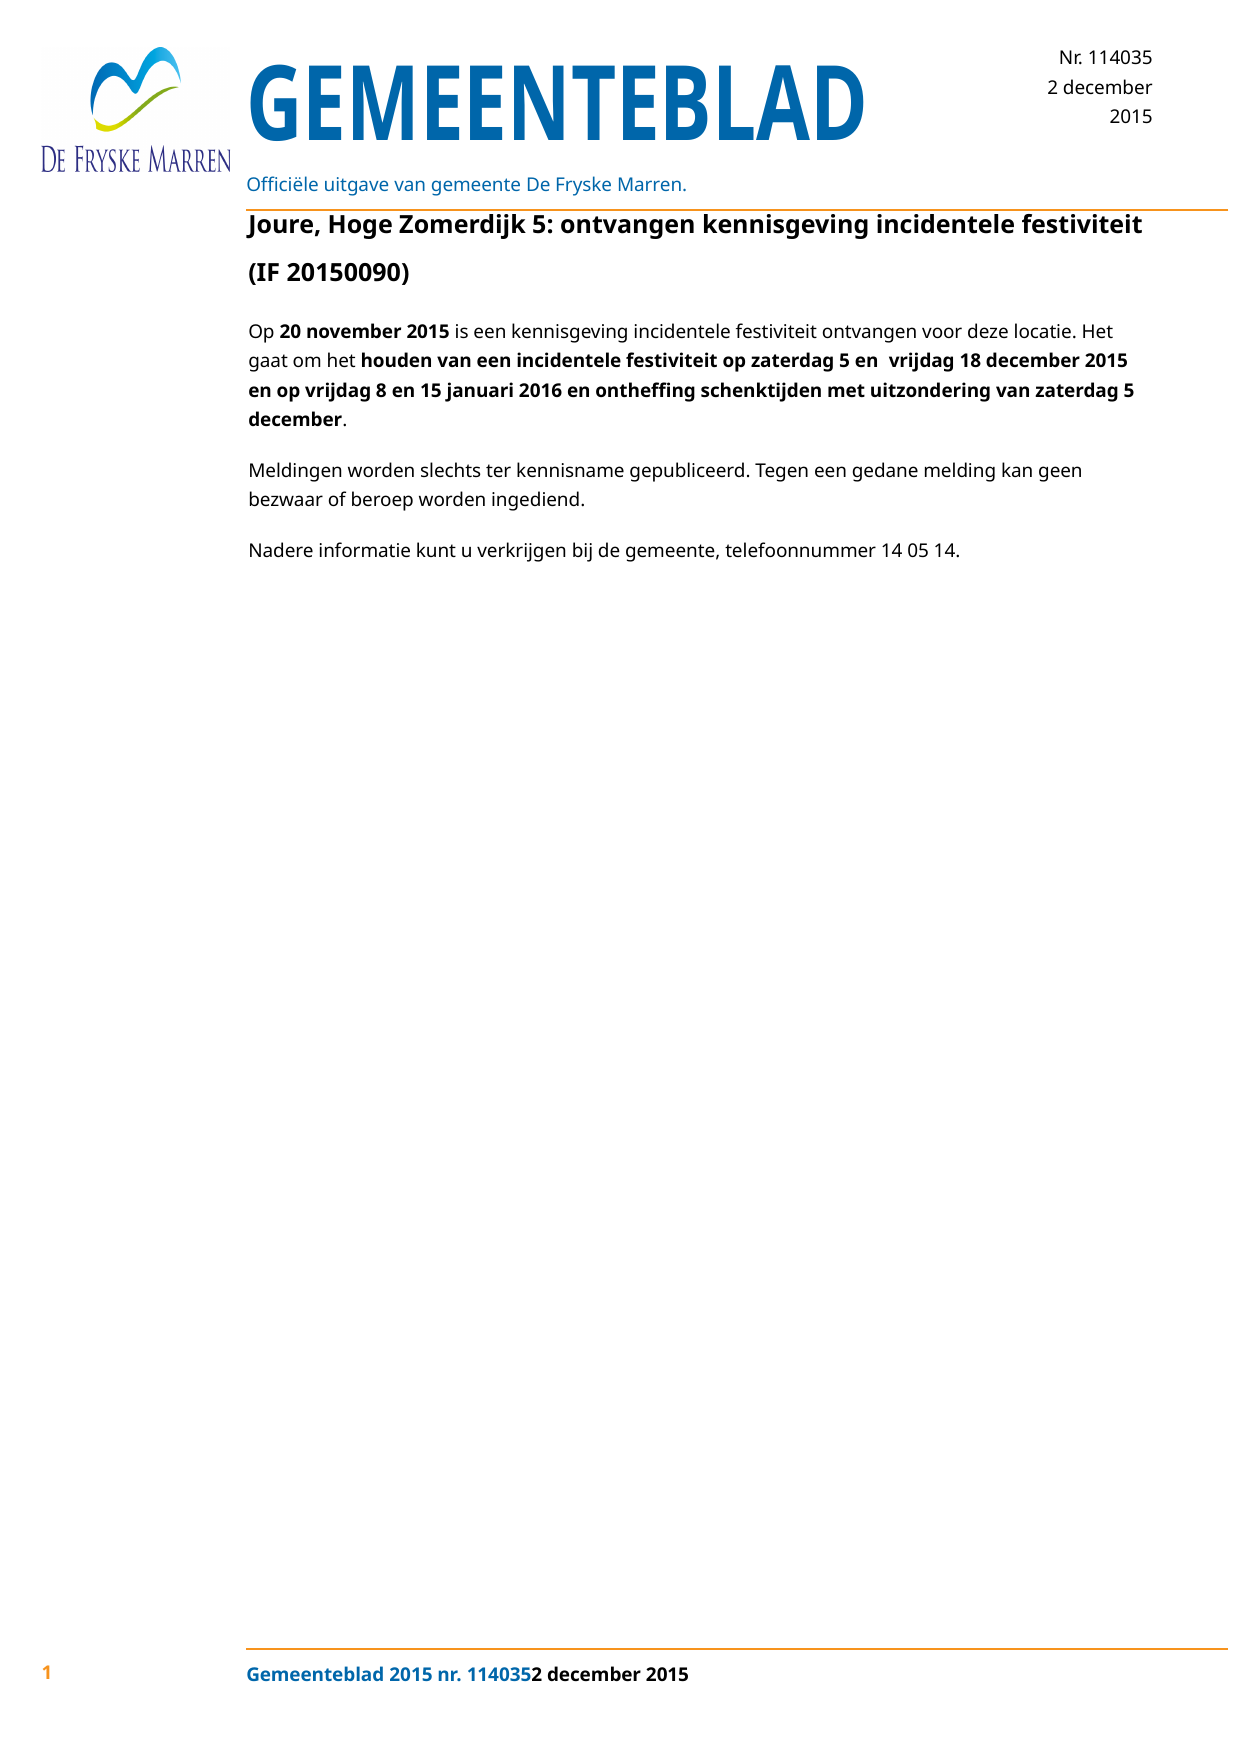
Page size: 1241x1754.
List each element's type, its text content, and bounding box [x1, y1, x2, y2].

text Meldingen worden slechts ter kennisname gepubliceerd. Tegen een gedane melding kan geen bezwaar of beroep worden ingediend. [248, 457, 1152, 512]
text Joure, Hoge Zomerdijk 5: ontvangen kennisgeving incidentele festiviteit (IF 20150090) [248, 211, 1152, 288]
picture [41, 47, 231, 172]
text Op 20 november 2015 is een kennisgeving incidentele festiviteit ontvangen voor deze locatie. Het gaat om het houden van een incidentele festiviteit op zaterdag 5 en vrijdag 18 december 2015 en op vrijdag 8 en 15 januari 2016 en ontheffing schenktijden met uitzondering van zaterdag 5 december. [248, 318, 1152, 432]
text Nadere informatie kunt u verkrijgen bij de gemeente, telefoonnummer 14 05 14. [248, 537, 1152, 563]
